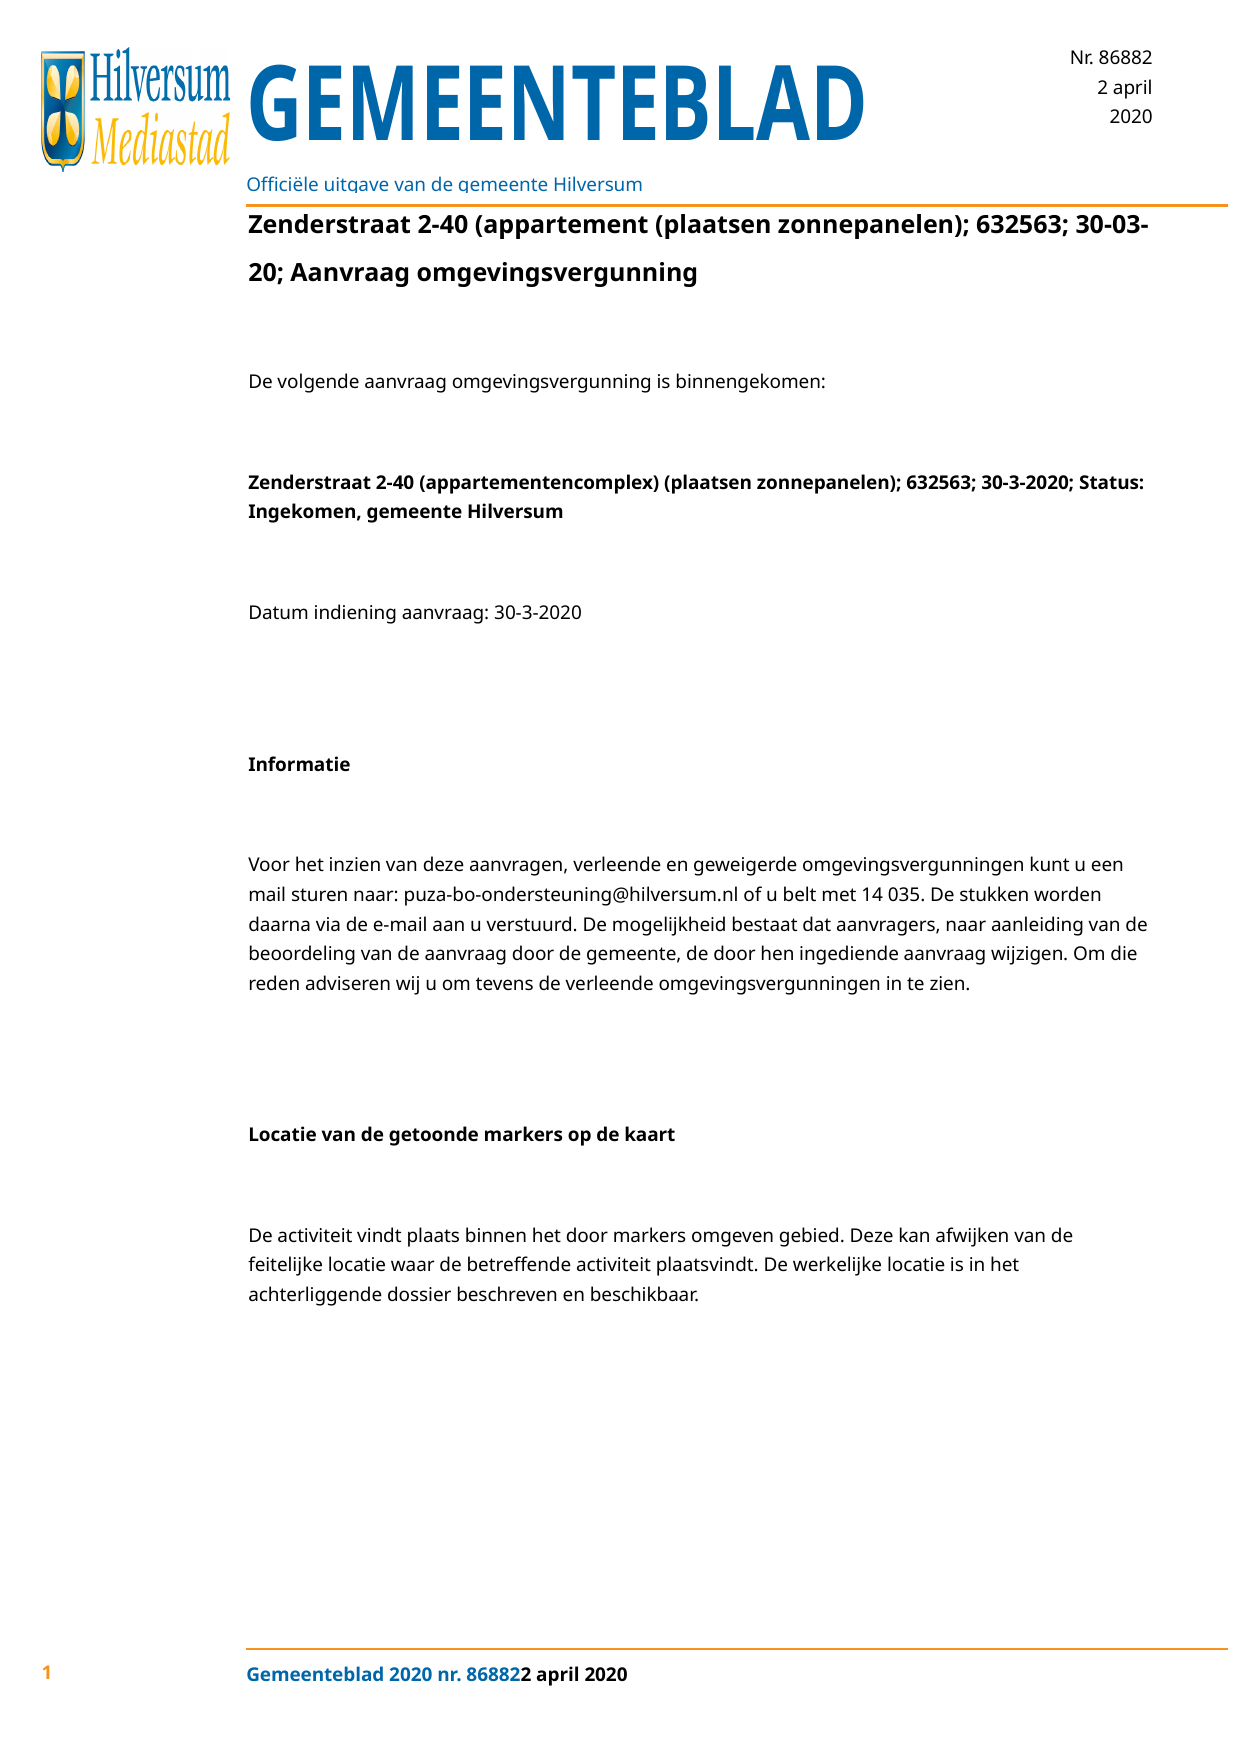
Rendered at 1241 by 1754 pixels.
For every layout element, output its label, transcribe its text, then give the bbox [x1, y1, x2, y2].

text Locatie van de getoonde markers op de kaart [248, 1121, 1152, 1147]
text Informatie [248, 751, 1152, 777]
text De volgende aanvraag omgevingsvergunning is binnengekomen: [248, 368, 1152, 394]
text Datum indiening aanvraag: 30-3-2020 [248, 599, 1152, 625]
text Zenderstraat 2-40 (appartement (plaatsen zonnepanelen); 632563; 30-03-20; Aanvraag omgevingsvergunning [248, 207, 1152, 288]
text De activiteit vindt plaats binnen het door markers omgeven gebied. Deze kan afwijken van de feitelijke locatie waar de betreffende activiteit plaatsvindt. De werkelijke locatie is in het achterliggende dossier beschreven en beschikbaar. [248, 1222, 1152, 1307]
text Zenderstraat 2-40 (appartementencomplex) (plaatsen zonnepanelen); 632563; 30-3-2020; Status: Ingekomen, gemeente Hilversum [248, 469, 1152, 524]
picture [41, 47, 231, 172]
text Voor het inzien van deze aanvragen, verleende en geweigerde omgevingsvergunningen kunt u een mail sturen naar: puza-bo-ondersteuning@hilversum.nl of u belt met 14 035. De stukken worden daarna via de e-mail aan u verstuurd. De mogelijkheid bestaat dat aanvragers, naar aanleiding van de beoordeling van de aanvraag door de gemeente, de door hen ingediende aanvraag wijzigen. Om die reden adviseren wij u om tevens de verleende omgevingsvergunningen in te zien. [248, 852, 1152, 996]
